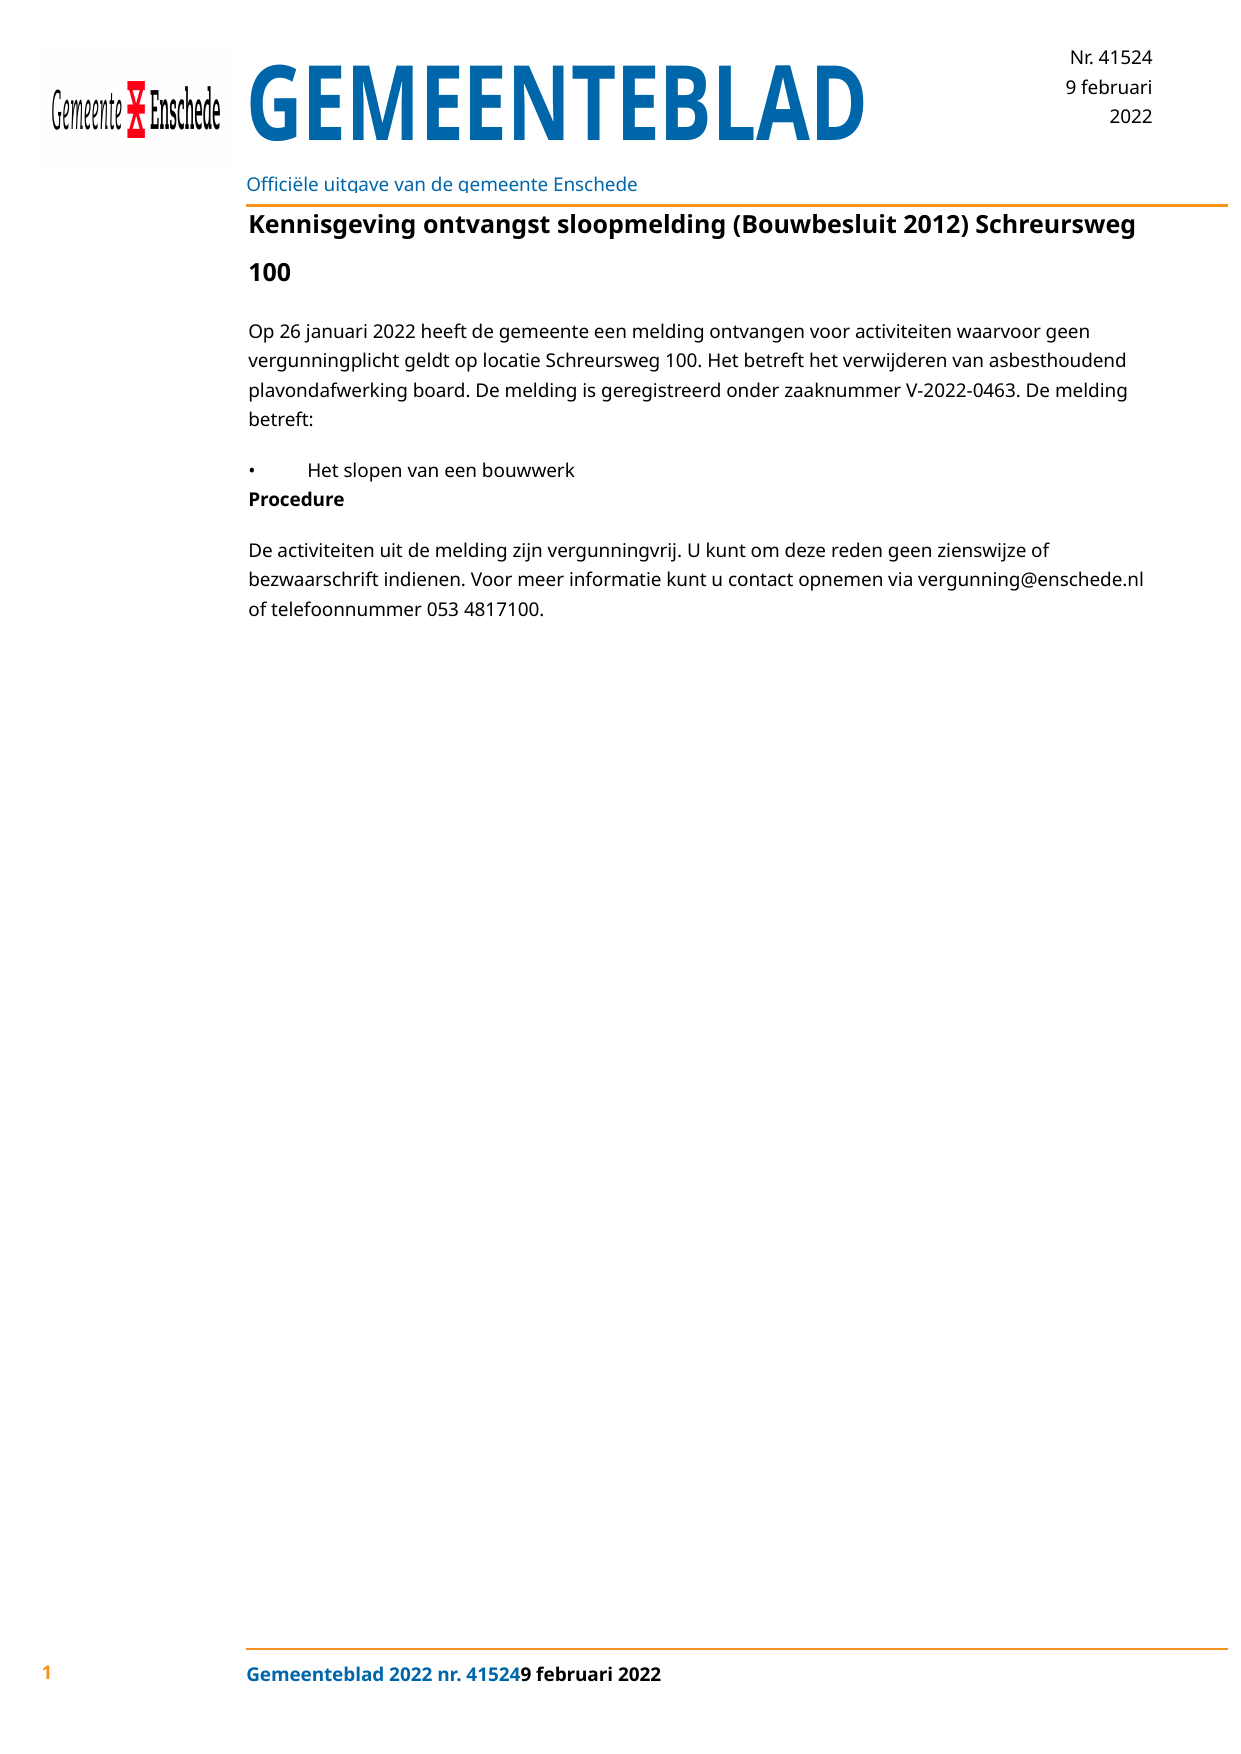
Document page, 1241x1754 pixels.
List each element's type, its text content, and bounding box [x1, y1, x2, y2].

text Kennisgeving ontvangst sloopmelding (Bouwbesluit 2012) Schreursweg 100 [248, 207, 1152, 288]
text Op 26 januari 2022 heeft de gemeente een melding ontvangen voor activiteiten waarvoor geen vergunningplicht geldt op locatie Schreursweg 100. Het betreft het verwijderen van asbesthoudend plavondafwerking board. De melding is geregistreerd onder zaaknummer V-2022-0463. De melding betreft: [248, 318, 1152, 432]
text Procedure [248, 487, 1152, 512]
picture [41, 47, 231, 172]
list Het slopen van een bouwwerk [248, 457, 1152, 483]
text De activiteiten uit de melding zijn vergunningvrij. U kunt om deze reden geen zienswijze of bezwaarschrift indienen. Voor meer informatie kunt u contact opnemen via vergunning@enschede.nl of telefoonnummer 053 4817100. [248, 537, 1152, 622]
